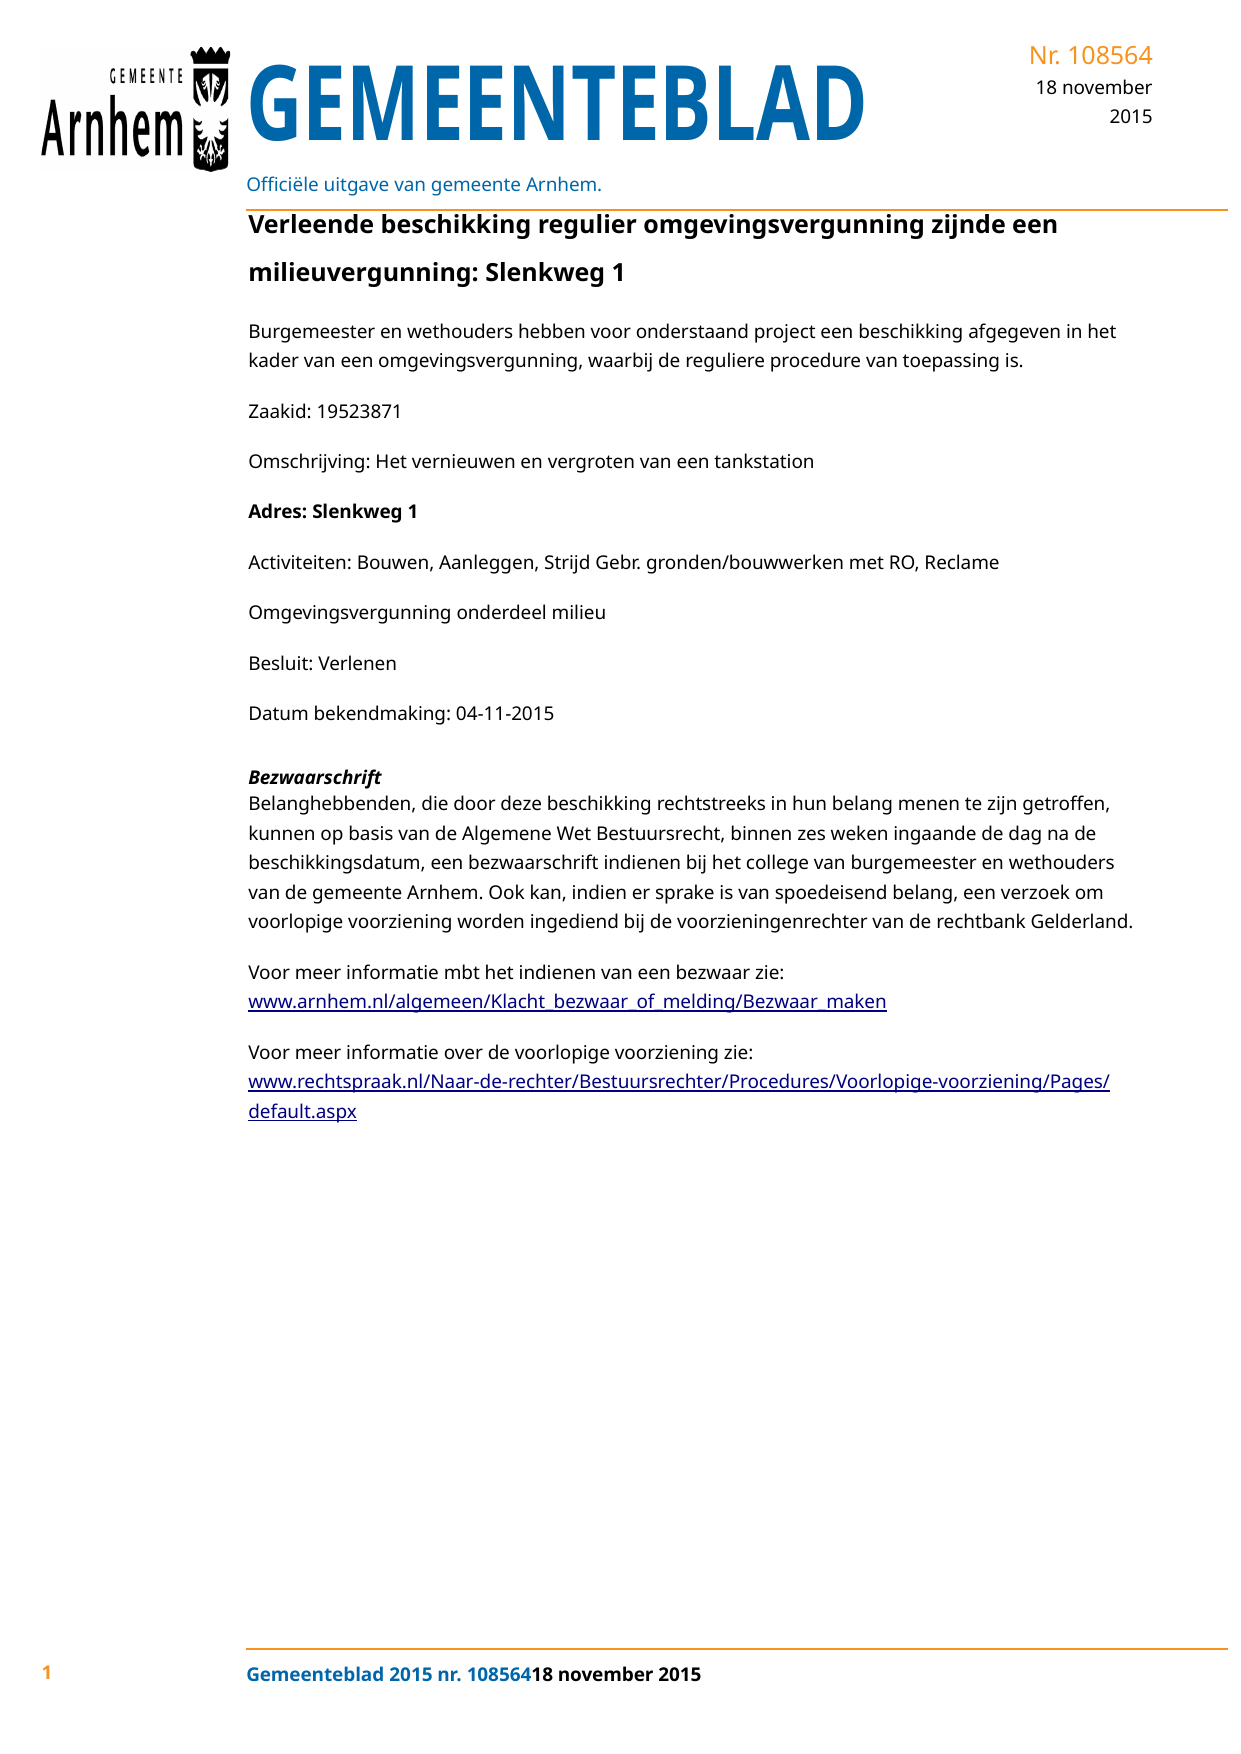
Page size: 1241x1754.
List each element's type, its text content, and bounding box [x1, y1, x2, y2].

text Belanghebbenden, die door deze beschikking rechtstreeks in hun belang menen te zijn getroffen, kunnen op basis van de Algemene Wet Bestuursrecht, binnen zes weken ingaande de dag na de beschikkingsdatum, een bezwaarschrift indienen bij het college van burgemeester en wethouders van de gemeente Arnhem. Ook kan, indien er sprake is van spoedeisend belang, een verzoek om voorlopige voorziening worden ingediend bij de voorzieningenrechter van de rechtbank Gelderland. [248, 790, 1152, 934]
text Verleende beschikking regulier omgevingsvergunning zijnde een milieuvergunning: Slenkweg 1 [248, 211, 1152, 288]
text Bezwaarschrift [248, 764, 1152, 790]
text Burgemeester en wethouders hebben voor onderstaand project een beschikking afgegeven in het kader van een omgevingsvergunning, waarbij de reguliere procedure van toepassing is. [248, 318, 1152, 373]
text Besluit: Verlenen [248, 650, 1152, 676]
text Adres: Slenkweg 1 [248, 499, 1152, 524]
text Datum bekendmaking: 04-11-2015 [248, 700, 1152, 726]
picture [41, 47, 231, 172]
text Activiteiten: Bouwen, Aanleggen, Strijd Gebr. gronden/bouwwerken met RO, Reclame [248, 549, 1152, 575]
text Omschrijving: Het vernieuwen en vergroten van een tankstation [248, 448, 1152, 474]
text Omgevingsvergunning onderdeel milieu [248, 599, 1152, 625]
text Zaakid: 19523871 [248, 398, 1152, 424]
text Voor meer informatie mbt het indienen van een bezwaar zie: www.arnhem.nl/algemeen/Klacht_bezwaar_of_melding/Bezwaar_maken [248, 959, 1152, 1014]
text Voor meer informatie over de voorlopige voorziening zie: www.rechtspraak.nl/Naar-de-rechter/Bestuursrechter/Procedures/Voorlopige-voorziening/Pages/default.aspx [248, 1039, 1152, 1124]
